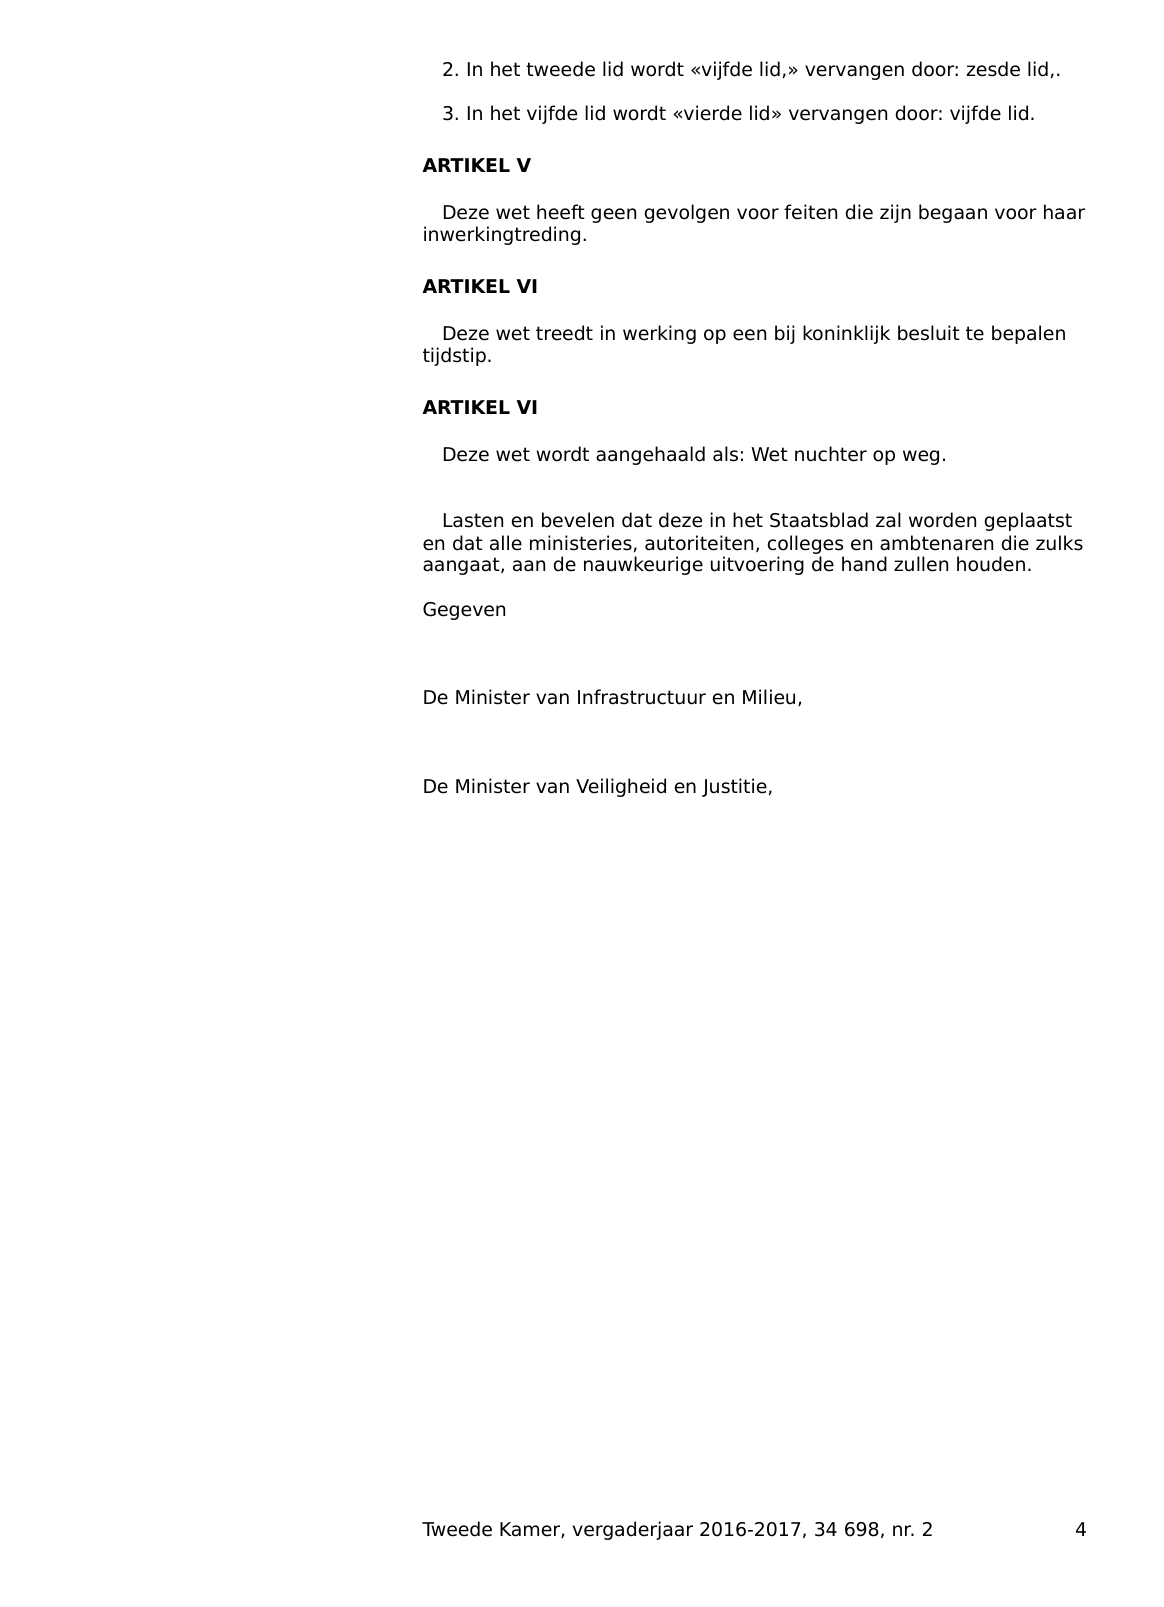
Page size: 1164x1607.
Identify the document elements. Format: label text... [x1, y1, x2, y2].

text De Minister van Veiligheid en Justitie, [422, 776, 1087, 798]
text 2. In het tweede lid wordt «vijfde lid,» vervangen door: zesde lid,. [422, 59, 1087, 81]
subtitle ARTIKEL VI [422, 397, 1087, 419]
text Deze wet treedt in werking op een bij koninklijk besluit te bepalen tijdstip. [422, 323, 1087, 367]
text Deze wet heeft geen gevolgen voor feiten die zijn begaan voor haar inwerkingtreding. [422, 202, 1087, 246]
text 3. In het vijfde lid wordt «vierde lid» vervangen door: vijfde lid. [422, 103, 1087, 125]
text Gegeven [422, 598, 1087, 621]
text Lasten en bevelen dat deze in het Staatsblad zal worden geplaatst en dat alle ministeries, autoriteiten, colleges en ambtenaren die zulks aangaat, aan de nauwkeurige uitvoering de hand zullen houden. [422, 510, 1087, 576]
text Deze wet wordt aangehaald als: Wet nuchter op weg. [422, 444, 1087, 466]
subtitle ARTIKEL V [422, 155, 1087, 177]
subtitle ARTIKEL VI [422, 276, 1087, 298]
text De Minister van Infrastructuur en Milieu, [422, 687, 1087, 709]
